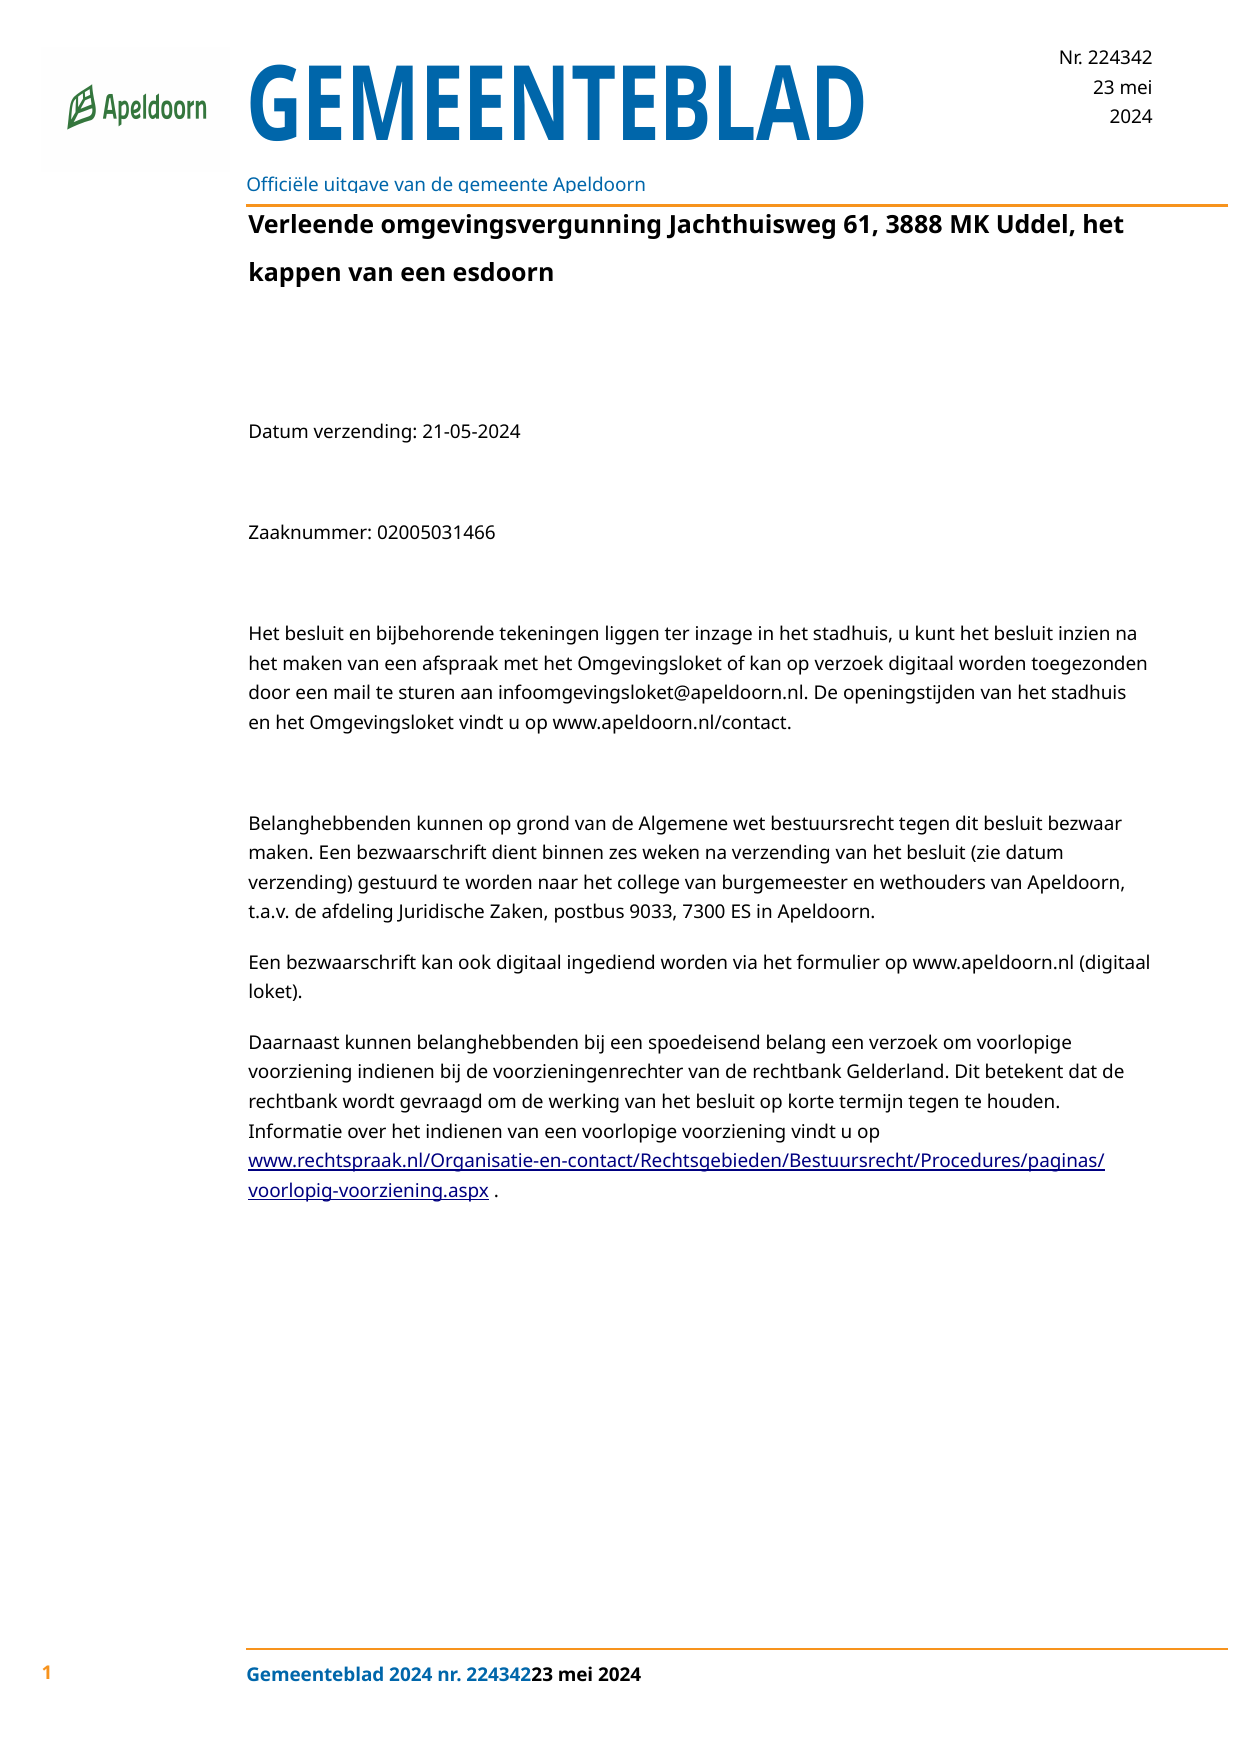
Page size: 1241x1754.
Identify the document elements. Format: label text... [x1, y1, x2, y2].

text Belanghebbenden kunnen op grond van de Algemene wet bestuursrecht tegen dit besluit bezwaar maken. Een bezwaarschrift dient binnen zes weken na verzending van het besluit (zie datum verzending) gestuurd te worden naar het college van burgemeester en wethouders van Apeldoorn, t.a.v. de afdeling Juridische Zaken, postbus 9033, 7300 ES in Apeldoorn. [248, 810, 1152, 924]
text Zaaknummer: 02005031466 [248, 519, 1152, 545]
picture [41, 47, 231, 172]
text Een bezwaarschrift kan ook digitaal ingediend worden via het formulier op www.apeldoorn.nl (digitaal loket). [248, 949, 1152, 1004]
text Datum verzending: 21-05-2024 [248, 419, 1152, 444]
text Daarnaast kunnen belanghebbenden bij een spoedeisend belang een verzoek om voorlopige voorziening indienen bij de voorzieningenrechter van de rechtbank Gelderland. Dit betekent dat de rechtbank wordt gevraagd om de werking van het besluit op korte termijn tegen te houden. Informatie over het indienen van een voorlopige voorziening vindt u op www.rechtspraak.nl/Organisatie-en-contact/Rechtsgebieden/Bestuursrecht/Procedures/paginas/voorlopig-voorziening.aspx . [248, 1029, 1152, 1203]
text Het besluit en bijbehorende tekeningen liggen ter inzage in het stadhuis, u kunt het besluit inzien na het maken van een afspraak met het Omgevingsloket of kan op verzoek digitaal worden toegezonden door een mail te sturen aan infoomgevingsloket@apeldoorn.nl. De openingstijden van het stadhuis en het Omgevingsloket vindt u op www.apeldoorn.nl/contact. [248, 620, 1152, 735]
text Verleende omgevingsvergunning Jachthuisweg 61, 3888 MK Uddel, het kappen van een esdoorn [248, 207, 1152, 288]
